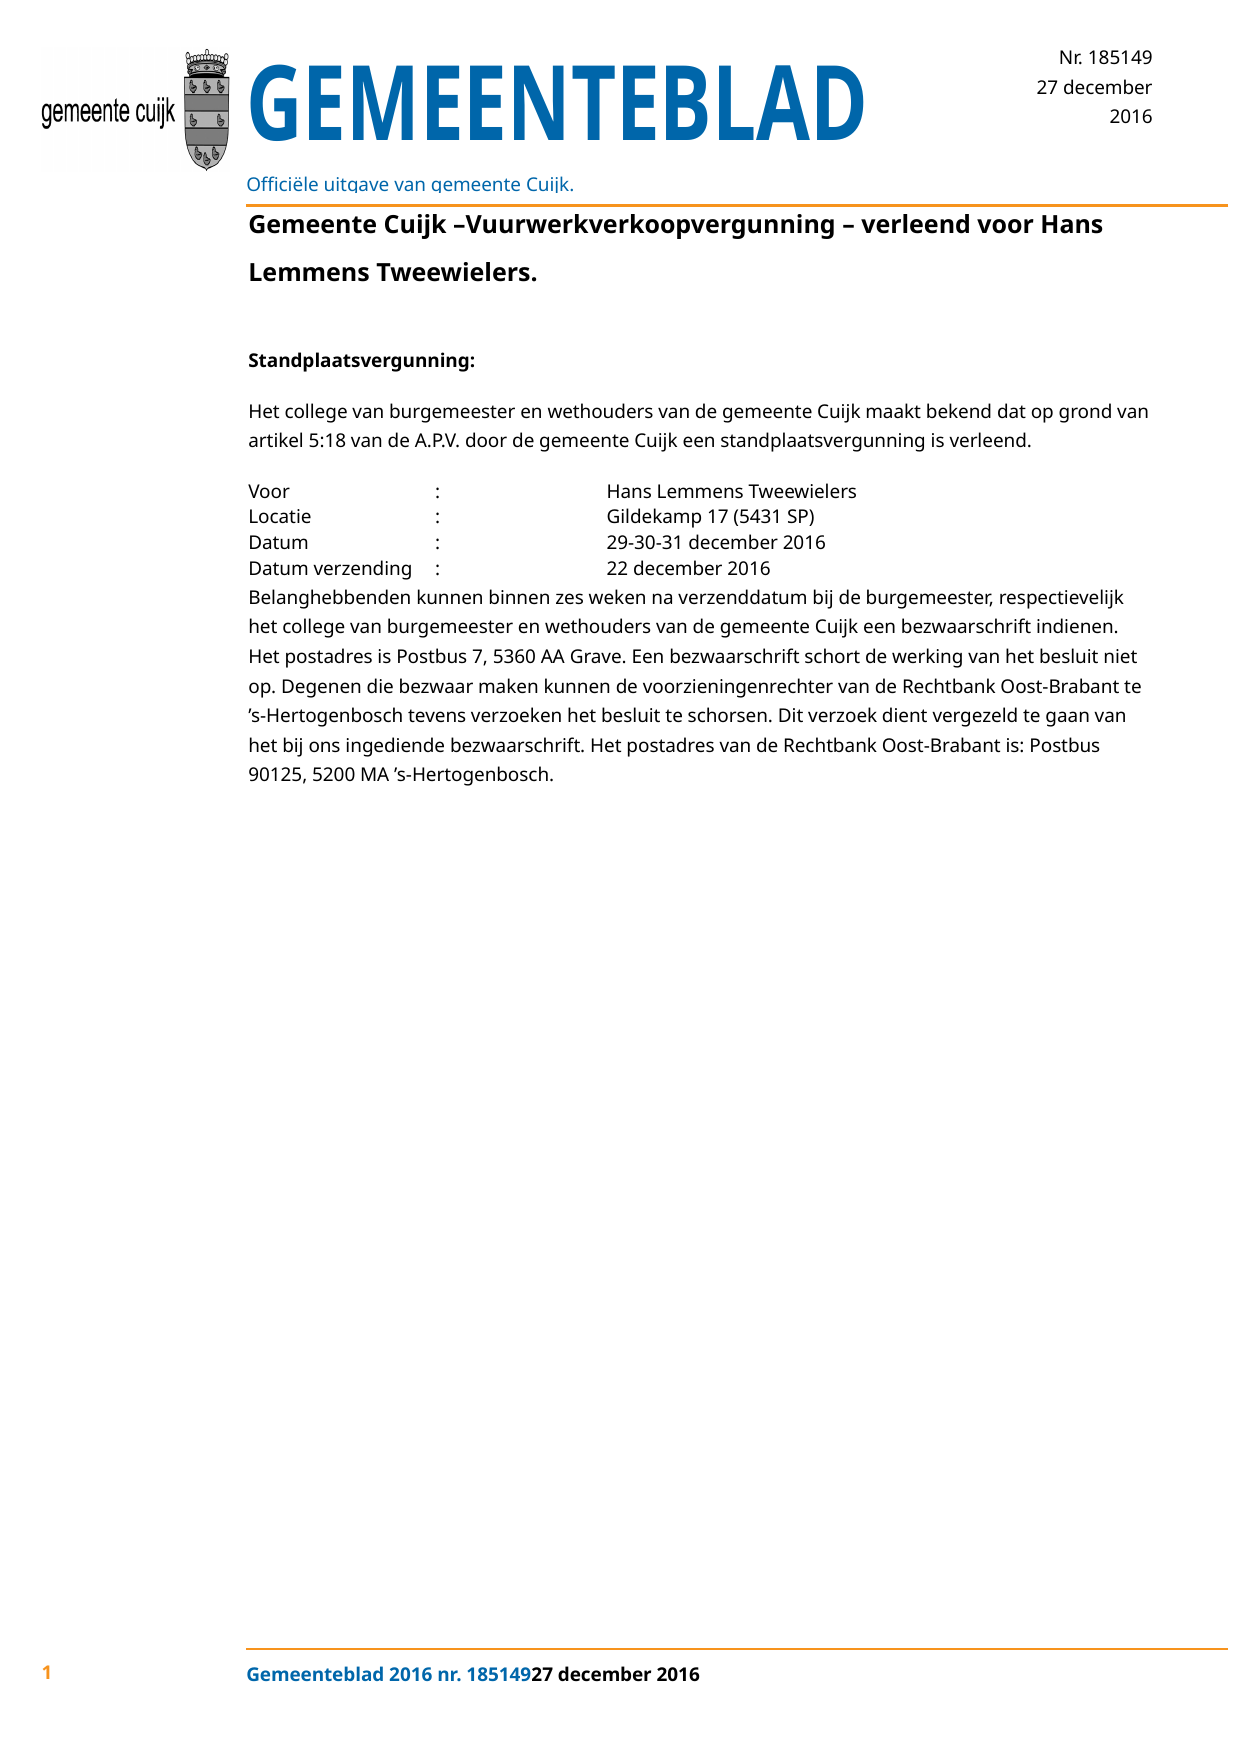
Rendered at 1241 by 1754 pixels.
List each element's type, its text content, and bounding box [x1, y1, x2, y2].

text Belanghebbenden kunnen binnen zes weken na verzenddatum bij de burgemeester, respectievelijk het college van burgemeester en wethouders van de gemeente Cuijk een bezwaarschrift indienen. Het postadres is Postbus 7, 5360 AA Grave. Een bezwaarschrift schort de werking van het besluit niet op. Degenen die bezwaar maken kunnen de voorzieningenrechter van de Rechtbank Oost-Brabant te ’s-Hertogenbosch tevens verzoeken het besluit te schorsen. Dit verzoek dient vergezeld te gaan van het bij ons ingediende bezwaarschrift. Het postadres van de Rechtbank Oost-Brabant is: Postbus 90125, 5200 MA ’s-Hertogenbosch. [248, 584, 1152, 787]
picture [41, 47, 231, 172]
table_cell 29-30-31 december 2016 [606, 530, 1152, 555]
table_cell Datum verzending [248, 555, 435, 581]
table_cell Locatie [248, 504, 435, 529]
table_cell : [435, 530, 606, 555]
text Standplaatsvergunning: [248, 347, 1152, 373]
text Gemeente Cuijk –Vuurwerkverkoopvergunning – verleend voor Hans Lemmens Tweewielers. [248, 207, 1152, 288]
table_cell 22 december 2016 [606, 555, 1152, 581]
table_header : [435, 478, 606, 504]
table_cell Datum [248, 530, 435, 555]
table_cell : [435, 504, 606, 529]
text Het college van burgemeester en wethouders van de gemeente Cuijk maakt bekend dat op grond van artikel 5:18 van de A.P.V. door de gemeente Cuijk een standplaatsvergunning is verleend. [248, 398, 1152, 453]
table_cell : [435, 555, 606, 581]
table_cell Gildekamp 17 (5431 SP) [606, 504, 1152, 529]
table_header Hans Lemmens Tweewielers [606, 478, 1152, 504]
table_header Voor [248, 478, 435, 504]
